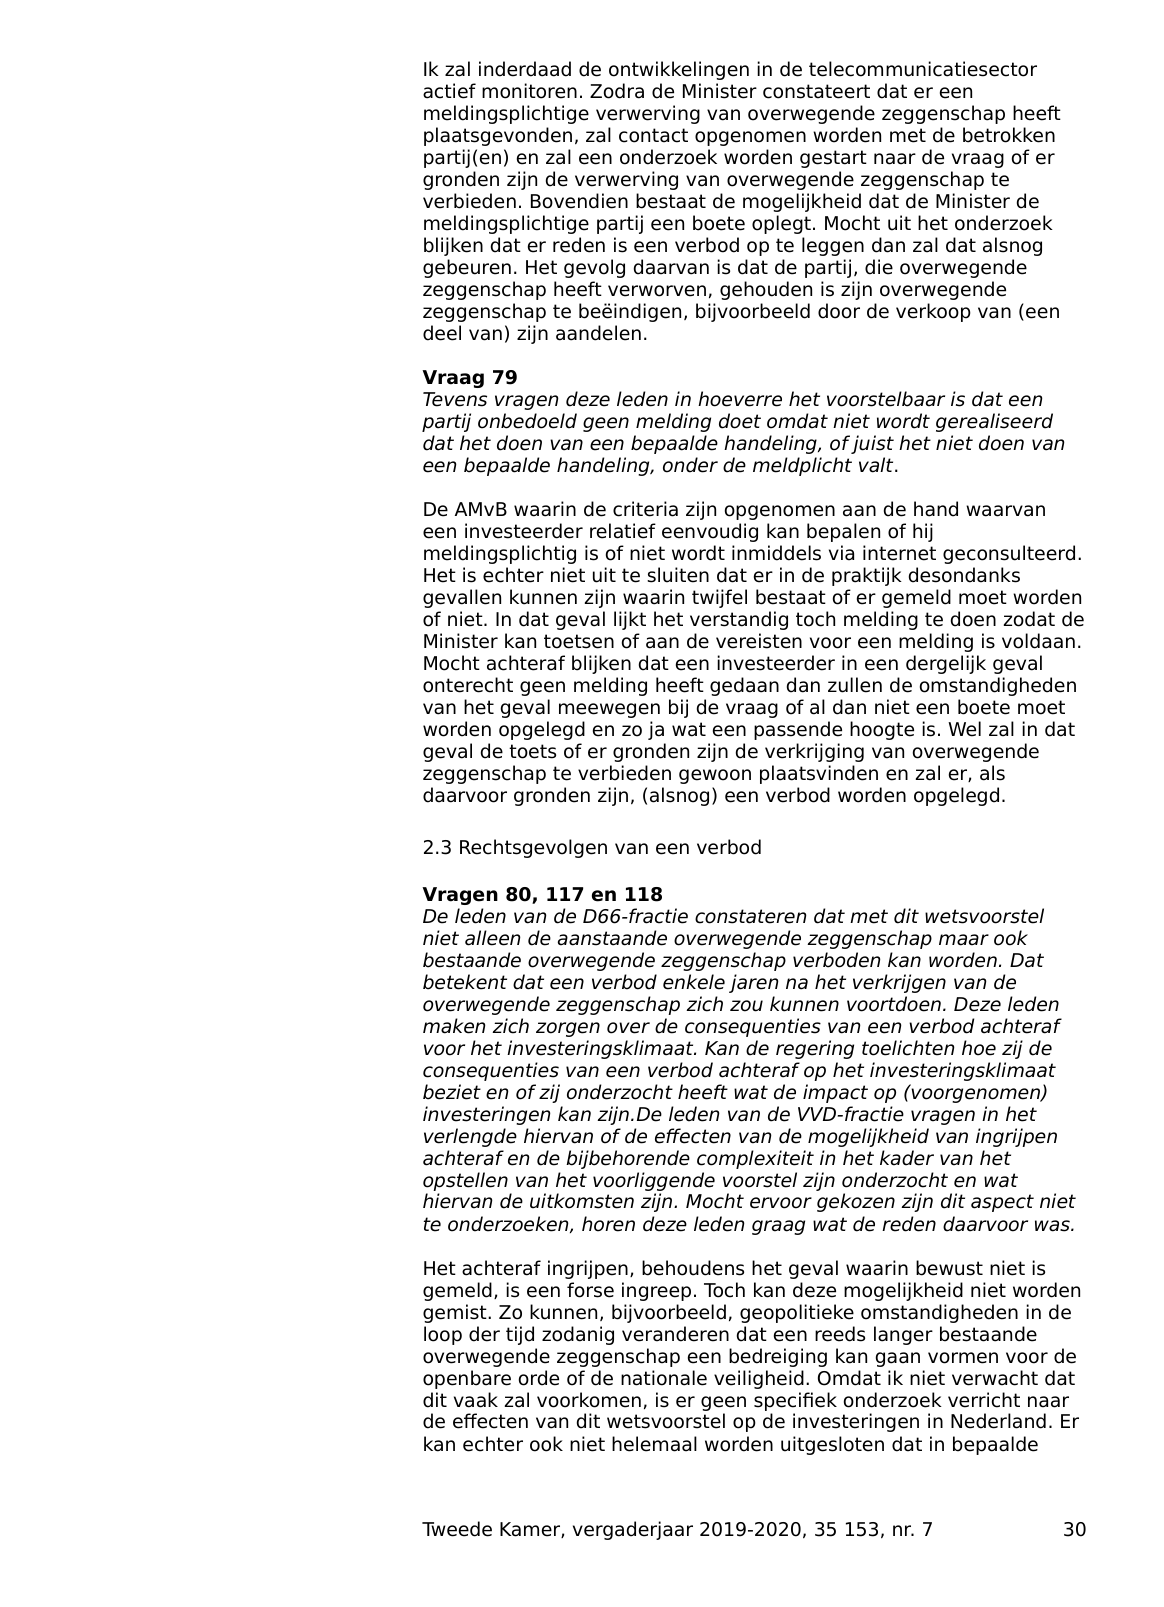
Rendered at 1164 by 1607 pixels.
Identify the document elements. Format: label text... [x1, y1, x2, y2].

text Het achteraf ingrijpen, behoudens het geval waarin bewust niet is gemeld, is een forse ingreep. Toch kan deze mogelijkheid niet worden gemist. Zo kunnen, bijvoorbeeld, geopolitieke omstandigheden in de loop der tijd zodanig veranderen dat een reeds langer bestaande overwegende zeggenschap een bedreiging kan gaan vormen voor de openbare orde of de nationale veiligheid. Omdat ik niet verwacht dat dit vaak zal voorkomen, is er geen specifiek onderzoek verricht naar de effecten van dit wetsvoorstel op de investeringen in Nederland. Er kan echter ook niet helemaal worden uitgesloten dat in bepaalde [422, 1258, 1087, 1455]
subtitle 2.3 Rechtsgevolgen van een verbod [422, 837, 1087, 859]
text Vraag 79 [422, 367, 1087, 389]
text Vragen 80, 117 en 118 [422, 884, 1087, 906]
text De AMvB waarin de criteria zijn opgenomen aan de hand waarvan een investeerder relatief eenvoudig kan bepalen of hij meldingsplichtig is of niet wordt inmiddels via internet geconsulteerd. Het is echter niet uit te sluiten dat er in de praktijk desondanks gevallen kunnen zijn waarin twijfel bestaat of er gemeld moet worden of niet. In dat geval lijkt het verstandig toch melding te doen zodat de Minister kan toetsen of aan de vereisten voor een melding is voldaan. Mocht achteraf blijken dat een investeerder in een dergelijk geval onterecht geen melding heeft gedaan dan zullen de omstandigheden van het geval meewegen bij de vraag of al dan niet een boete moet worden opgelegd en zo ja wat een passende hoogte is. Wel zal in dat geval de toets of er gronden zijn de verkrijging van overwegende zeggenschap te verbieden gewoon plaatsvinden en zal er, als daarvoor gronden zijn, (alsnog) een verbod worden opgelegd. [422, 499, 1087, 807]
text Ik zal inderdaad de ontwikkelingen in de telecommunicatiesector actief monitoren. Zodra de Minister constateert dat er een meldingsplichtige verwerving van overwegende zeggenschap heeft plaatsgevonden, zal contact opgenomen worden met de betrokken partij(en) en zal een onderzoek worden gestart naar de vraag of er gronden zijn de verwerving van overwegende zeggenschap te verbieden. Bovendien bestaat de mogelijkheid dat de Minister de meldingsplichtige partij een boete oplegt. Mocht uit het onderzoek blijken dat er reden is een verbod op te leggen dan zal dat alsnog gebeuren. Het gevolg daarvan is dat de partij, die overwegende zeggenschap heeft verworven, gehouden is zijn overwegende zeggenschap te beëindigen, bijvoorbeeld door de verkoop van (een deel van) zijn aandelen. [422, 59, 1087, 345]
text De leden van de D66-fractie constateren dat met dit wetsvoorstel niet alleen de aanstaande overwegende zeggenschap maar ook bestaande overwegende zeggenschap verboden kan worden. Dat betekent dat een verbod enkele jaren na het verkrijgen van de overwegende zeggenschap zich zou kunnen voortdoen. Deze leden maken zich zorgen over de consequenties van een verbod achteraf voor het investeringsklimaat. Kan de regering toelichten hoe zij de consequenties van een verbod achteraf op het investeringsklimaat beziet en of zij onderzocht heeft wat de impact op (voorgenomen) investeringen kan zijn.De leden van de VVD-fractie vragen in het verlengde hiervan of de effecten van de mogelijkheid van ingrijpen achteraf en de bijbehorende complexiteit in het kader van het opstellen van het voorliggende voorstel zijn onderzocht en wat hiervan de uitkomsten zijn. Mocht ervoor gekozen zijn dit aspect niet te onderzoeken, horen deze leden graag wat de reden daarvoor was. [422, 906, 1087, 1235]
text Tevens vragen deze leden in hoeverre het voorstelbaar is dat een partij onbedoeld geen melding doet omdat niet wordt gerealiseerd dat het doen van een bepaalde handeling, of juist het niet doen van een bepaalde handeling, onder de meldplicht valt. [422, 389, 1087, 477]
